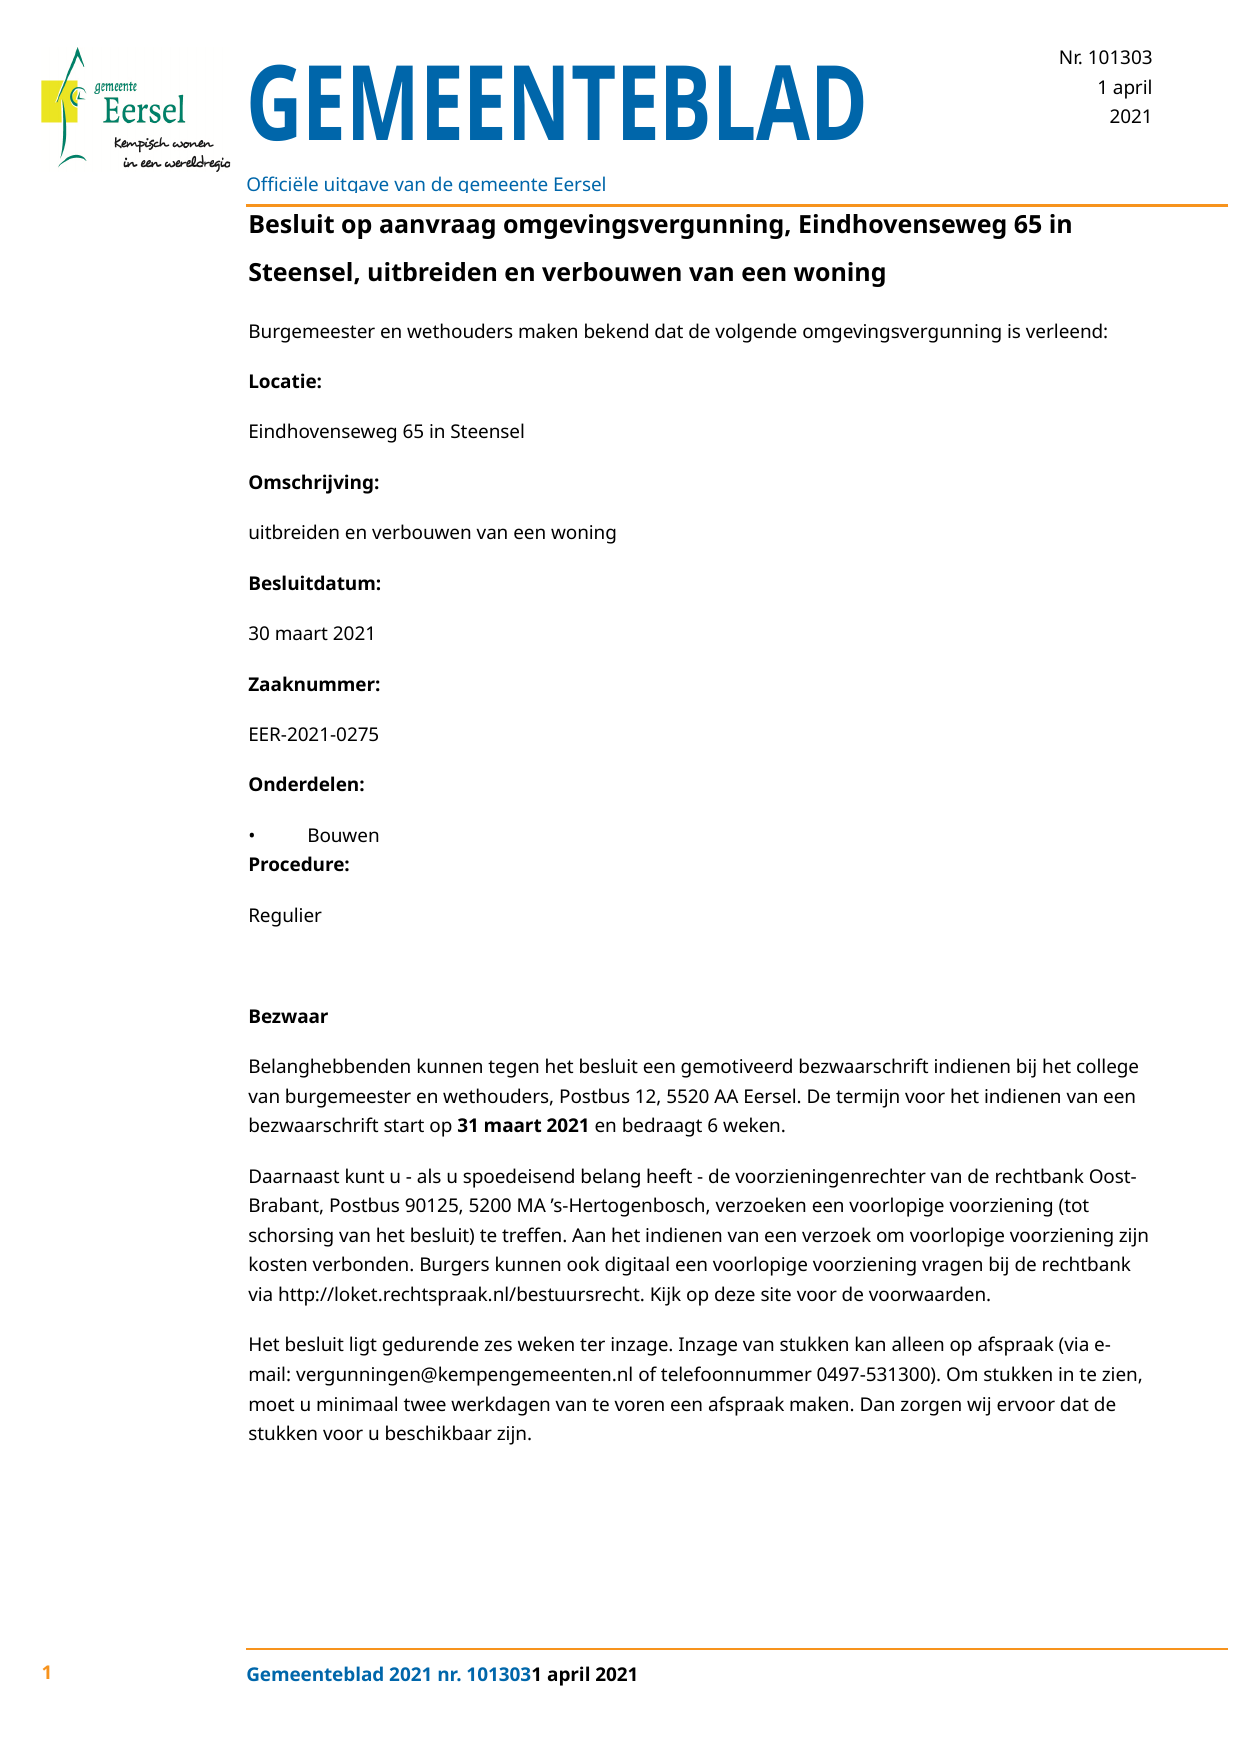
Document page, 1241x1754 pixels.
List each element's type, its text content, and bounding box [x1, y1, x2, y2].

text Onderdelen: [248, 772, 1152, 797]
text Besluit op aanvraag omgevingsvergunning, Eindhovenseweg 65 in Steensel, uitbreiden en verbouwen van een woning [248, 207, 1152, 288]
text Besluitdatum: [248, 570, 1152, 596]
text Locatie: [248, 368, 1152, 394]
text Het besluit ligt gedurende zes weken ter inzage. Inzage van stukken kan alleen op afspraak (via e-mail: vergunningen@kempengemeenten.nl of telefoonnummer 0497-531300). Om stukken in te zien, moet u minimaal twee werkdagen van te voren een afspraak maken. Dan zorgen wij ervoor dat de stukken voor u beschikbaar zijn. [248, 1332, 1152, 1446]
text Burgemeester en wethouders maken bekend dat de volgende omgevingsvergunning is verleend: [248, 318, 1152, 344]
text uitbreiden en verbouwen van een woning [248, 519, 1152, 545]
text 30 maart 2021 [248, 620, 1152, 646]
text Bezwaar [248, 1003, 1152, 1029]
text Belanghebbenden kunnen tegen het besluit een gemotiveerd bezwaarschrift indienen bij het college van burgemeester en wethouders, Postbus 12, 5520 AA Eersel. De termijn voor het indienen van een bezwaarschrift start op 31 maart 2021 en bedraagt 6 weken. [248, 1053, 1152, 1138]
picture [41, 47, 231, 172]
text Regulier [248, 902, 1152, 928]
list Bouwen [248, 822, 1152, 848]
text Procedure: [248, 852, 1152, 877]
text EER-2021-0275 [248, 721, 1152, 747]
text Zaaknummer: [248, 671, 1152, 697]
text Daarnaast kunt u - als u spoedeisend belang heeft - de voorzieningenrechter van de rechtbank Oost-Brabant, Postbus 90125, 5200 MA ’s-Hertogenbosch, verzoeken een voorlopige voorziening (tot schorsing van het besluit) te treffen. Aan het indienen van een verzoek om voorlopige voorziening zijn kosten verbonden. Burgers kunnen ook digitaal een voorlopige voorziening vragen bij de rechtbank via http://loket.rechtspraak.nl/bestuursrecht. Kijk op deze site voor de voorwaarden. [248, 1163, 1152, 1307]
text Omschrijving: [248, 469, 1152, 495]
text Eindhovenseweg 65 in Steensel [248, 419, 1152, 444]
